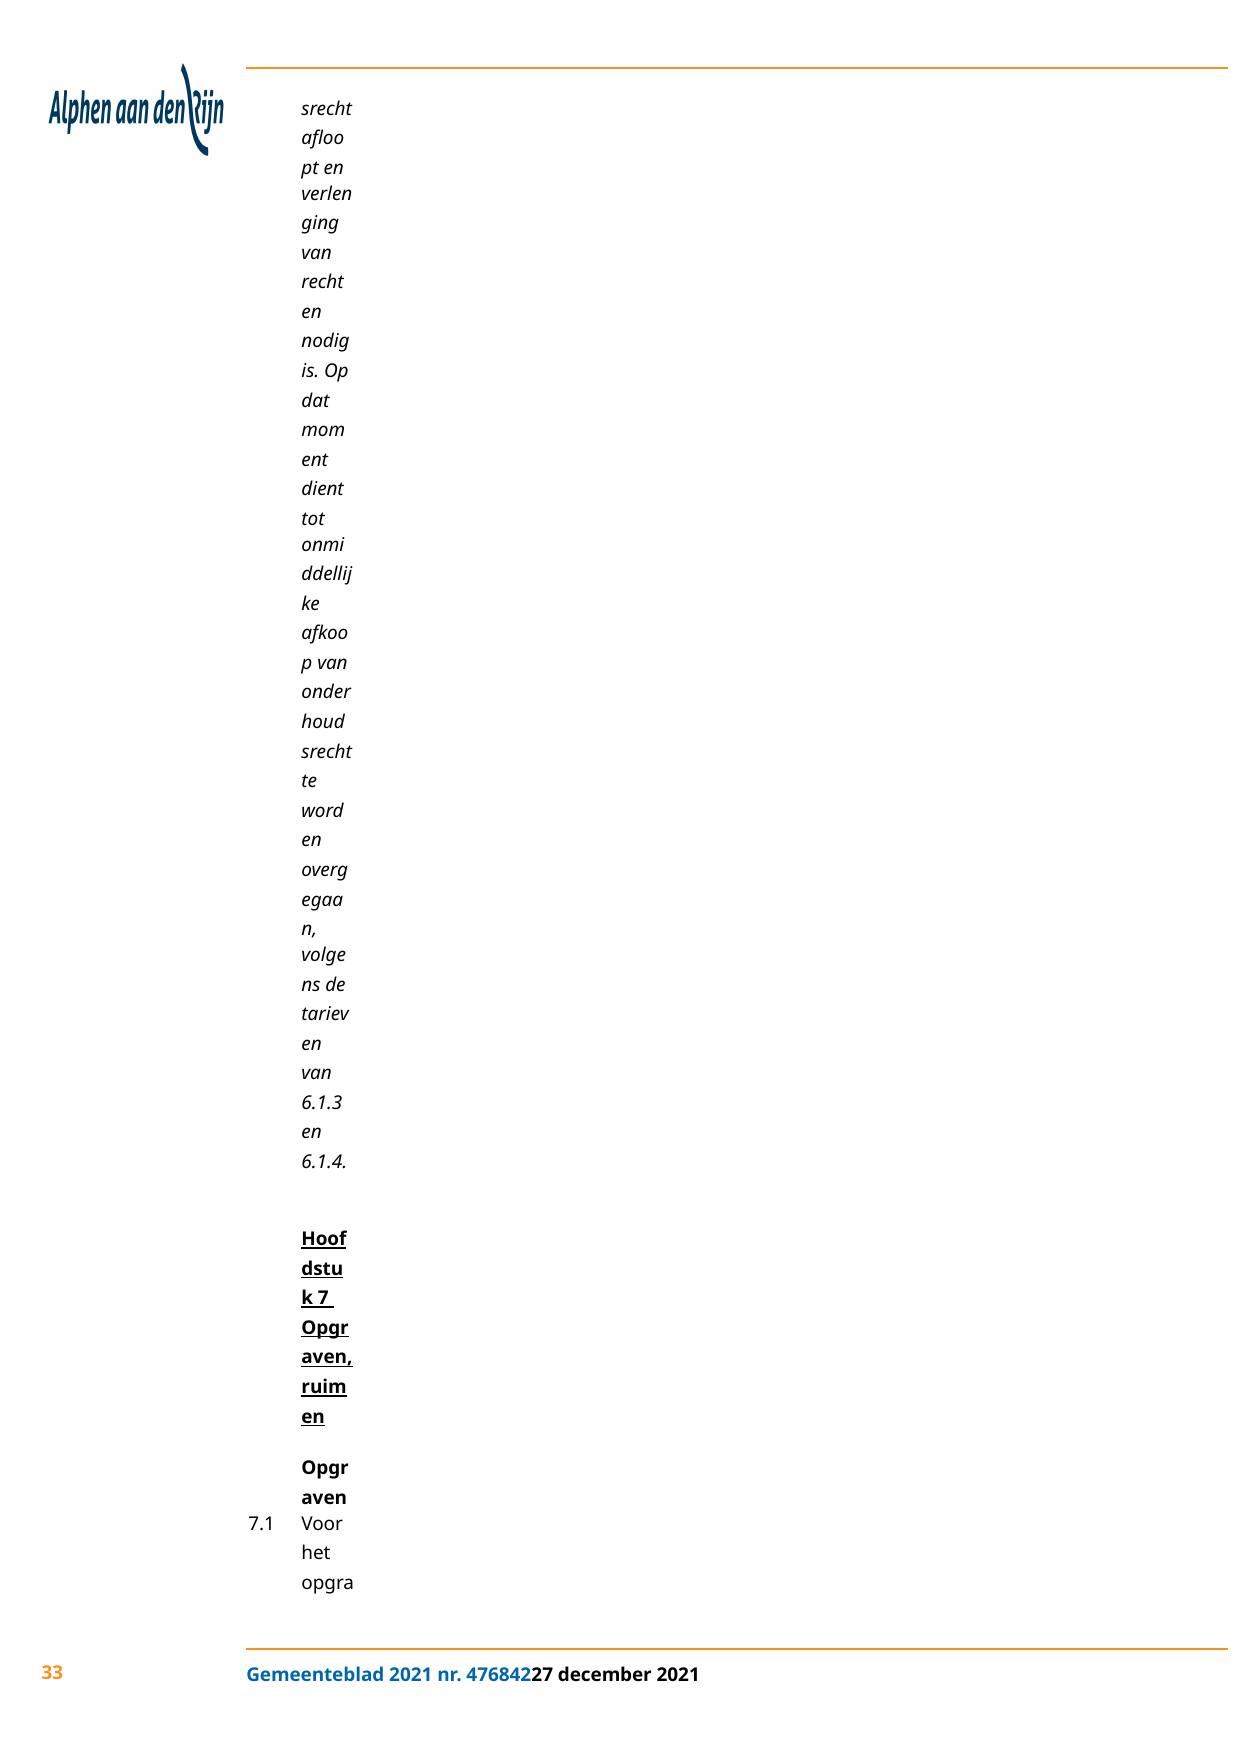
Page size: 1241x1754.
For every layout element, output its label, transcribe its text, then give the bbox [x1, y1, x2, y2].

table_cell [248, 1200, 301, 1225]
table_cell [567, 1174, 620, 1200]
table_cell [248, 531, 301, 941]
table_cell [461, 1429, 514, 1454]
table_cell [461, 1200, 514, 1225]
table_cell [461, 1454, 514, 1510]
table_cell [354, 95, 407, 180]
table_cell [567, 1454, 620, 1510]
table_cell [514, 1510, 567, 1594]
table_cell [567, 941, 620, 1174]
picture [41, 47, 231, 172]
table_cell verlenging van rechten nodig is. Op dat moment dient tot [301, 180, 354, 531]
table_cell [514, 180, 567, 531]
table_cell [461, 531, 514, 941]
table_cell [354, 1429, 407, 1454]
table_cell [567, 531, 620, 941]
table_cell [248, 941, 301, 1174]
table_cell [354, 1225, 407, 1429]
table_cell [461, 1510, 514, 1594]
table_cell [301, 1429, 354, 1454]
table_cell [408, 1429, 461, 1454]
table_cell [408, 1225, 461, 1429]
table_cell [461, 1225, 514, 1429]
table_cell [514, 531, 567, 941]
table_cell [408, 531, 461, 941]
table_cell [248, 1429, 301, 1454]
table_cell [408, 1454, 461, 1510]
table_cell [567, 1510, 620, 1594]
table_cell [461, 941, 514, 1174]
table_cell volgens de tarieven van 6.1.3 en 6.1.4. [301, 941, 354, 1174]
table_cell [301, 1200, 354, 1225]
table_cell [408, 180, 461, 531]
table_cell [461, 1174, 514, 1200]
table_cell 7.1 [248, 1510, 301, 1594]
table_cell [408, 95, 461, 180]
table_cell [248, 1454, 301, 1510]
table_cell [514, 941, 567, 1174]
table_cell [514, 1454, 567, 1510]
table_cell [248, 180, 301, 531]
table_cell [248, 1225, 301, 1429]
table_cell [461, 180, 514, 531]
table_cell Hoofdstuk 7 Opgraven, ruimen [301, 1225, 354, 1429]
table_cell [567, 1225, 620, 1429]
table_cell [408, 1200, 461, 1225]
table_cell [514, 1429, 567, 1454]
table_cell [408, 1174, 461, 1200]
table_cell [248, 1174, 301, 1200]
table_cell [461, 95, 514, 180]
table_cell [354, 941, 407, 1174]
table_cell [354, 1454, 407, 1510]
table_cell [354, 1510, 407, 1594]
table_cell onmiddellijke afkoop van onderhoudsrecht te worden overgegaan, [301, 531, 354, 941]
table_cell [567, 95, 620, 180]
table_cell [248, 95, 301, 180]
table_cell srecht afloopt en [301, 95, 354, 180]
table_cell [354, 1200, 407, 1225]
table_cell [514, 1174, 567, 1200]
table_cell [514, 1200, 567, 1225]
table_cell [567, 180, 620, 531]
table_cell [408, 1510, 461, 1594]
table_cell Voor het opgra [301, 1510, 354, 1594]
table_cell [408, 941, 461, 1174]
table_cell [514, 95, 567, 180]
table_cell [514, 1225, 567, 1429]
table_cell [301, 1174, 354, 1200]
table_cell Opgraven [301, 1454, 354, 1510]
table_cell [567, 1200, 620, 1225]
table_cell [567, 1429, 620, 1454]
table_cell [354, 531, 407, 941]
table_cell [354, 1174, 407, 1200]
table_cell [354, 180, 407, 531]
